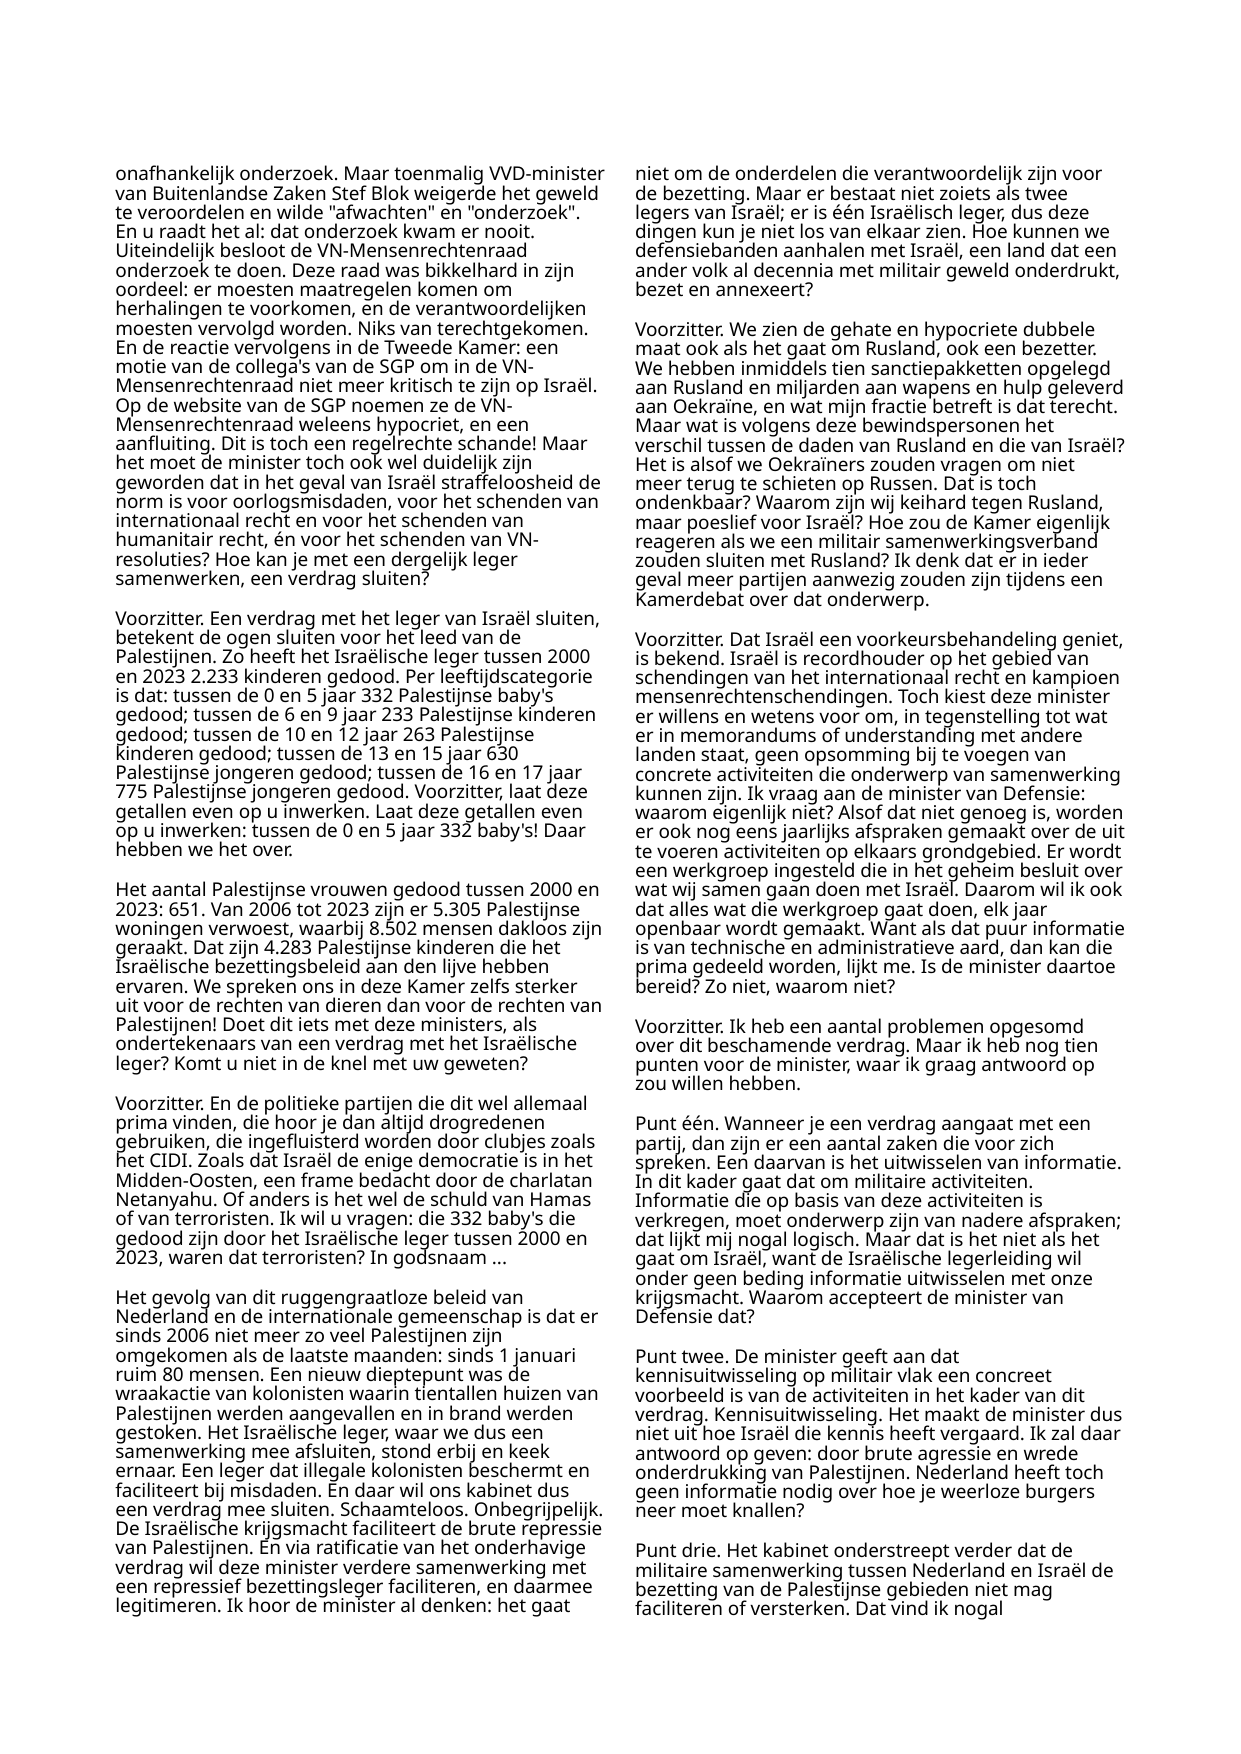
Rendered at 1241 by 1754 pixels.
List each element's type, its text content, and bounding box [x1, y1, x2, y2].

text Punt twee. De minister geeft aan dat kennisuitwisseling op militair vlak een concreet voorbeeld is van de activiteiten in het kader van dit verdrag. Kennisuitwisseling. Het maakt de minister dus niet uit hoe Israël die kennis heeft vergaard. Ik zal daar antwoord op geven: door brute agressie en wrede onderdrukking van Palestijnen. Nederland heeft toch geen informatie nodig over hoe je weerloze burgers neer moet knallen? [635, 1348, 1125, 1522]
text Het gevolg van dit ruggengraatloze beleid van Nederland en de internationale gemeenschap is dat er sinds 2006 niet meer zo veel Palestijnen zijn omgekomen als de laatste maanden: sinds 1 januari ruim 80 mensen. Een nieuw dieptepunt was de wraakactie van kolonisten waarin tientallen huizen van Palestijnen werden aangevallen en in brand werden gestoken. Het Israëlische leger, waar we dus een samenwerking mee afsluiten, stond erbij en keek ernaar. Een leger dat illegale kolonisten beschermt en faciliteert bij misdaden. En daar wil ons kabinet dus een verdrag mee sluiten. Schaamteloos. Onbegrijpelijk. De Israëlische krijgsmacht faciliteert de brute repressie van Palestijnen. En via ratificatie van het onderhavige verdrag wil deze minister verdere samenwerking met een repressief bezettingsleger faciliteren, en daarmee legitimeren. Ik hoor de minister al denken: het gaat [115, 1289, 605, 1616]
text Voorzitter. We zien de gehate en hypocriete dubbele maat ook als het gaat om Rusland, ook een bezetter. We hebben inmiddels tien sanctiepakketten opgelegd aan Rusland en miljarden aan wapens en hulp geleverd aan Oekraïne, en wat mijn fractie betreft is dat terecht. Maar wat is volgens deze bewindspersonen het verschil tussen de daden van Rusland en die van Israël? Het is alsof we Oekraïners zouden vragen om niet meer terug te schieten op Russen. Dat is toch ondenkbaar? Waarom zijn wij keihard tegen Rusland, maar poeslief voor Israël? Hoe zou de Kamer eigenlijk reageren als we een militair samenwerkingsverband zouden sluiten met Rusland? Ik denk dat er in ieder geval meer partijen aanwezig zouden zijn tijdens een Kamerdebat over dat onderwerp. [635, 321, 1125, 610]
text Het aantal Palestijnse vrouwen gedood tussen 2000 en 2023: 651. Van 2006 tot 2023 zijn er 5.305 Palestijnse woningen verwoest, waarbij 8.502 mensen dakloos zijn geraakt. Dat zijn 4.283 Palestijnse kinderen die het Israëlische bezettingsbeleid aan den lijve hebben ervaren. We spreken ons in deze Kamer zelfs sterker uit voor de rechten van dieren dan voor de rechten van Palestijnen! Doet dit iets met deze ministers, als ondertekenaars van een verdrag met het Israëlische leger? Komt u niet in de knel met uw geweten? [115, 881, 605, 1074]
text niet om de onderdelen die verantwoordelijk zijn voor de bezetting. Maar er bestaat niet zoiets als twee legers van Israël; er is één Israëlisch leger, dus deze dingen kun je niet los van elkaar zien. Hoe kunnen we defensiebanden aanhalen met Israël, een land dat een ander volk al decennia met militair geweld onderdrukt, bezet en annexeert? [635, 165, 1125, 300]
text Punt drie. Het kabinet onderstreept verder dat de militaire samenwerking tussen Nederland en Israël de bezetting van de Palestijnse gebieden niet mag faciliteren of versterken. Dat vind ik nogal [635, 1542, 1125, 1619]
text Punt één. Wanneer je een verdrag aangaat met een partij, dan zijn er een aantal zaken die voor zich spreken. Een daarvan is het uitwisselen van informatie. In dit kader gaat dat om militaire activiteiten. Informatie die op basis van deze activiteiten is verkregen, moet onderwerp zijn van nadere afspraken; dat lijkt mij nogal logisch. Maar dat is het niet als het gaat om Israël, want de Israëlische legerleiding wil onder geen beding informatie uitwisselen met onze krijgsmacht. Waarom accepteert de minister van Defensie dat? [635, 1115, 1125, 1327]
text Voorzitter. Ik heb een aantal problemen opgesomd over dit beschamende verdrag. Maar ik heb nog tien punten voor de minister, waar ik graag antwoord op zou willen hebben. [635, 1018, 1125, 1095]
text onafhankelijk onderzoek. Maar toenmalig VVD-minister van Buitenlandse Zaken Stef Blok weigerde het geweld te veroordelen en wilde "afwachten" en "onderzoek". En u raadt het al: dat onderzoek kwam er nooit. Uiteindelijk besloot de VN-Mensenrechtenraad onderzoek te doen. Deze raad was bikkelhard in zijn oordeel: er moesten maatregelen komen om herhalingen te voorkomen, en de verantwoordelijken moesten vervolgd worden. Niks van terechtgekomen. En de reactie vervolgens in de Tweede Kamer: een motie van de collega's van de SGP om in de VN-Mensenrechtenraad niet meer kritisch te zijn op Israël. Op de website van de SGP noemen ze de VN-Mensenrechtenraad weleens hypocriet, en een aanfluiting. Dit is toch een regelrechte schande! Maar het moet de minister toch ook wel duidelijk zijn geworden dat in het geval van Israël straffeloosheid de norm is voor oorlogsmisdaden, voor het schenden van internationaal recht en voor het schenden van humanitair recht, én voor het schenden van VN-resoluties? Hoe kan je met een dergelijk leger samenwerken, een verdrag sluiten? [115, 165, 605, 589]
text Voorzitter. Een verdrag met het leger van Israël sluiten, betekent de ogen sluiten voor het leed van de Palestijnen. Zo heeft het Israëlische leger tussen 2000 en 2023 2.233 kinderen gedood. Per leeftijdscategorie is dat: tussen de 0 en 5 jaar 332 Palestijnse baby's gedood; tussen de 6 en 9 jaar 233 Palestijnse kinderen gedood; tussen de 10 en 12 jaar 263 Palestijnse kinderen gedood; tussen de 13 en 15 jaar 630 Palestijnse jongeren gedood; tussen de 16 en 17 jaar 775 Palestijnse jongeren gedood. Voorzitter, laat deze getallen even op u inwerken. Laat deze getallen even op u inwerken: tussen de 0 en 5 jaar 332 baby's! Daar hebben we het over. [115, 610, 605, 861]
text Voorzitter. En de politieke partijen die dit wel allemaal prima vinden, die hoor je dan altijd drogredenen gebruiken, die ingefluisterd worden door clubjes zoals het CIDI. Zoals dat Israël de enige democratie is in het Midden-Oosten, een frame bedacht door de charlatan Netanyahu. Of anders is het wel de schuld van Hamas of van terroristen. Ik wil u vragen: die 332 baby's die gedood zijn door het Israëlische leger tussen 2000 en 2023, waren dat terroristen? In godsnaam ... [115, 1095, 605, 1268]
text Voorzitter. Dat Israël een voorkeursbehandeling geniet, is bekend. Israël is recordhouder op het gebied van schendingen van het internationaal recht en kampioen mensenrechtenschendingen. Toch kiest deze minister er willens en wetens voor om, in tegenstelling tot wat er in memorandums of understanding met andere landen staat, geen opsomming bij te voegen van concrete activiteiten die onderwerp van samenwerking kunnen zijn. Ik vraag aan de minister van Defensie: waarom eigenlijk niet? Alsof dat niet genoeg is, worden er ook nog eens jaarlijks afspraken gemaakt over de uit te voeren activiteiten op elkaars grondgebied. Er wordt een werkgroep ingesteld die in het geheim besluit over wat wij samen gaan doen met Israël. Daarom wil ik ook dat alles wat die werkgroep gaat doen, elk jaar openbaar wordt gemaakt. Want als dat puur informatie is van technische en administratieve aard, dan kan die prima gedeeld worden, lijkt me. Is de minister daartoe bereid? Zo niet, waarom niet? [635, 631, 1125, 997]
